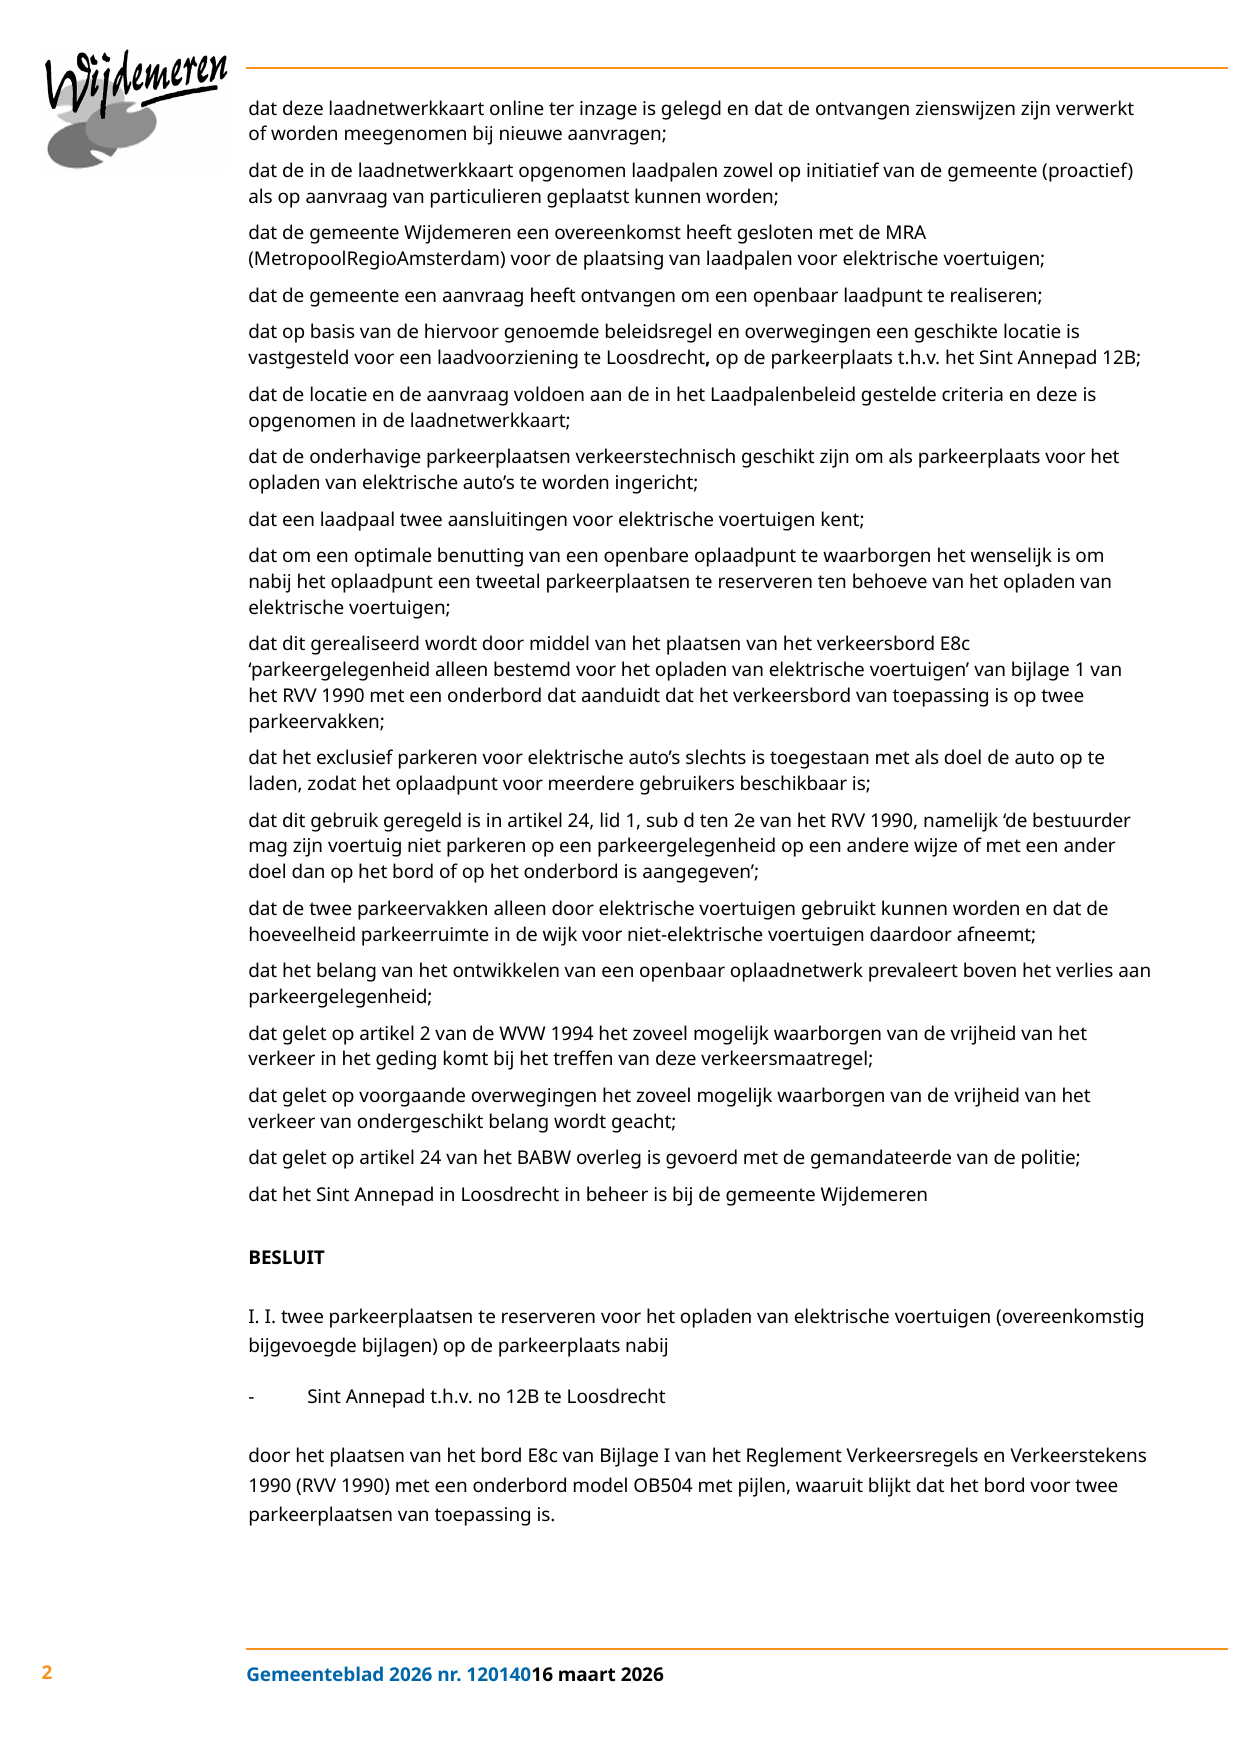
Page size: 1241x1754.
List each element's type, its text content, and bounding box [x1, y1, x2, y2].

text BESLUIT [248, 1244, 1152, 1270]
text dat de onderhavige parkeerplaatsen verkeerstechnisch geschikt zijn om als parkeerplaats voor het opladen van elektrische auto’s te worden ingericht; [248, 443, 1152, 495]
text dat de gemeente een aanvraag heeft ontvangen om een openbaar laadpunt te realiseren; [248, 282, 1152, 308]
text dat deze laadnetwerkkaart online ter inzage is gelegd en dat de ontvangen zienswijzen zijn verwerkt of worden meegenomen bij nieuwe aanvragen; [248, 95, 1152, 146]
text dat het exclusief parkeren voor elektrische auto’s slechts is toegestaan met als doel de auto op te laden, zodat het oplaadpunt voor meerdere gebruikers beschikbaar is; [248, 744, 1152, 796]
text dat het belang van het ontwikkelen van een openbaar oplaadnetwerk prevaleert boven het verlies aan parkeergelegenheid; [248, 957, 1152, 1009]
text dat dit gerealiseerd wordt door middel van het plaatsen van het verkeersbord E8c ‘parkeergelegenheid alleen bestemd voor het opladen van elektrische voertuigen’ van bijlage 1 van het RVV 1990 met een onderbord dat aanduidt dat het verkeersbord van toepassing is op twee parkeervakken; [248, 631, 1152, 733]
text dat de twee parkeervakken alleen door elektrische voertuigen gebruikt kunnen worden en dat de hoeveelheid parkeerruimte in de wijk voor niet-elektrische voertuigen daardoor afneemt; [248, 895, 1152, 946]
text dat de locatie en de aanvraag voldoen aan de in het Laadpalenbeleid gestelde criteria en deze is opgenomen in de laadnetwerkkaart; [248, 381, 1152, 432]
text dat de gemeente Wijdemeren een overeenkomst heeft gesloten met de MRA (MetropoolRegioAmsterdam) voor de plaatsing van laadpalen voor elektrische voertuigen; [248, 219, 1152, 271]
text dat gelet op artikel 24 van het BABW overleg is gevoerd met de gemandateerde van de politie; [248, 1144, 1152, 1170]
text dat op basis van de hiervoor genoemde beleidsregel en overwegingen een geschikte locatie is vastgesteld voor een laadvoorziening te Loosdrecht, op de parkeerplaats t.h.v. het Sint Annepad 12B; [248, 319, 1152, 370]
text dat gelet op artikel 2 van de WVW 1994 het zoveel mogelijk waarborgen van de vrijheid van het verkeer in het geding komt bij het treffen van deze verkeersmaatregel; [248, 1020, 1152, 1071]
text door het plaatsen van het bord E8c van Bijlage I van het Reglement Verkeersregels en Verkeerstekens 1990 (RVV 1990) met een onderbord model OB504 met pijlen, waaruit blijkt dat het bord voor twee parkeerplaatsen van toepassing is. [248, 1442, 1152, 1527]
text dat een laadpaal twee aansluitingen voor elektrische voertuigen kent; [248, 506, 1152, 532]
text I. I. twee parkeerplaatsen te reserveren voor het opladen van elektrische voertuigen (overeenkomstig bijgevoegde bijlagen) op de parkeerplaats nabij [248, 1303, 1152, 1358]
text dat dit gebruik geregeld is in artikel 24, lid 1, sub d ten 2e van het RVV 1990, namelijk ‘de bestuurder mag zijn voertuig niet parkeren op een parkeergelegenheid op een andere wijze of met een ander doel dan op het bord of op het onderbord is aangegeven’; [248, 807, 1152, 884]
text dat de in de laadnetwerkkaart opgenomen laadpalen zowel op initiatief van de gemeente (proactief) als op aanvraag van particulieren geplaatst kunnen worden; [248, 157, 1152, 209]
list Sint Annepad t.h.v. no 12B te Loosdrecht [248, 1383, 1152, 1409]
text dat het Sint Annepad in Loosdrecht in beheer is bij de gemeente Wijdemeren [248, 1181, 1152, 1207]
picture [41, 47, 231, 172]
text dat gelet op voorgaande overwegingen het zoveel mogelijk waarborgen van de vrijheid van het verkeer van ondergeschikt belang wordt geacht; [248, 1082, 1152, 1134]
text dat om een optimale benutting van een openbare oplaadpunt te waarborgen het wenselijk is om nabij het oplaadpunt een tweetal parkeerplaatsen te reserveren ten behoeve van het opladen van elektrische voertuigen; [248, 542, 1152, 620]
